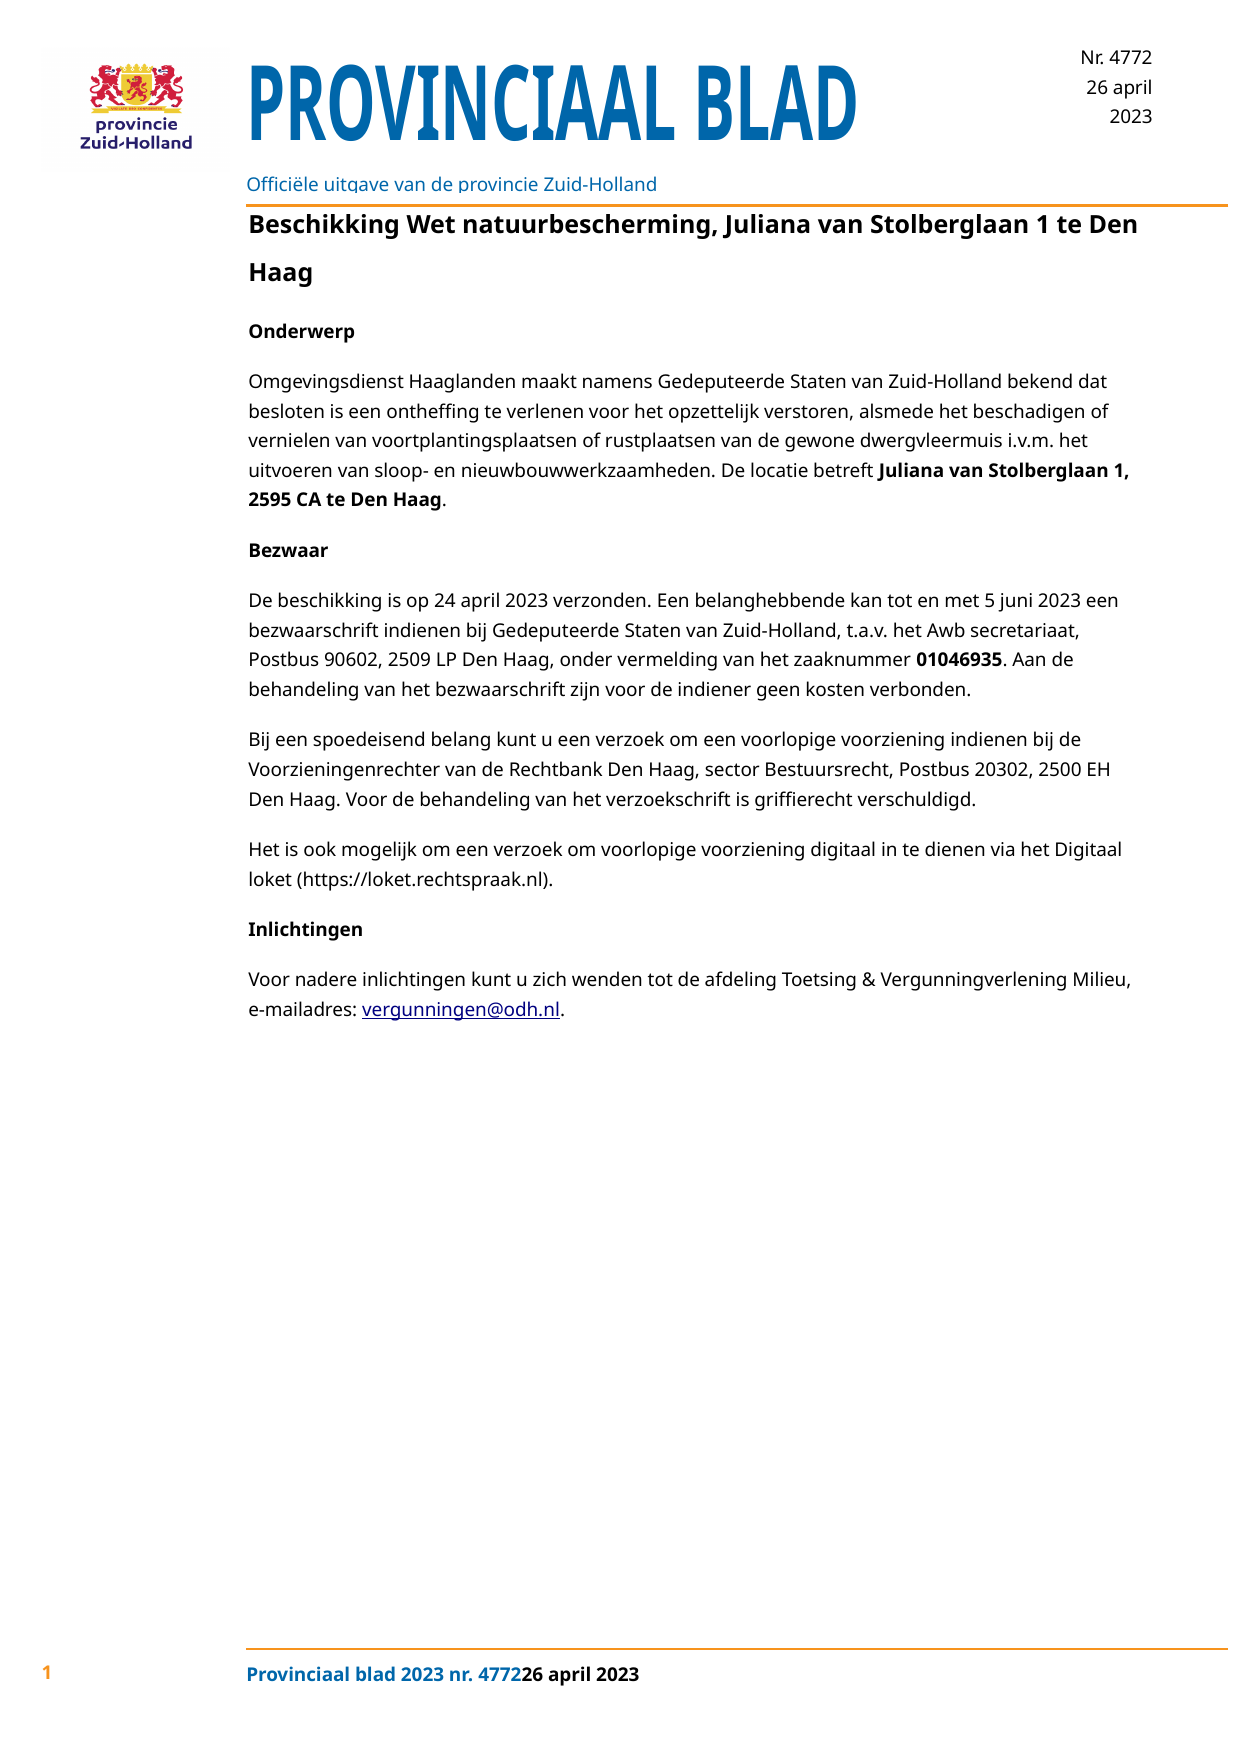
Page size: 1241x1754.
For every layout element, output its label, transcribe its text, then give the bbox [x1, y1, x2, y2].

picture [41, 47, 231, 172]
text De beschikking is op 24 april 2023 verzonden. Een belanghebbende kan tot en met 5 juni 2023 een bezwaarschrift indienen bij Gedeputeerde Staten van Zuid-Holland, t.a.v. het Awb secretariaat, Postbus 90602, 2509 LP Den Haag, onder vermelding van het zaaknummer 01046935. Aan de behandeling van het bezwaarschrift zijn voor de indiener geen kosten verbonden. [248, 587, 1152, 702]
text Bezwaar [248, 537, 1152, 563]
text Onderwerp [248, 318, 1152, 344]
text Omgevingsdienst Haaglanden maakt namens Gedeputeerde Staten van Zuid-Holland bekend dat besloten is een ontheffing te verlenen voor het opzettelijk verstoren, alsmede het beschadigen of vernielen van voortplantingsplaatsen of rustplaatsen van de gewone dwergvleermuis i.v.m. het uitvoeren van sloop- en nieuwbouwwerkzaamheden. De locatie betreft Juliana van Stolberglaan 1, 2595 CA te Den Haag. [248, 368, 1152, 512]
text Bij een spoedeisend belang kunt u een verzoek om een voorlopige voorziening indienen bij de Voorzieningenrechter van de Rechtbank Den Haag, sector Bestuursrecht, Postbus 20302, 2500 EH Den Haag. Voor de behandeling van het verzoekschrift is griffierecht verschuldigd. [248, 727, 1152, 812]
text Beschikking Wet natuurbescherming, Juliana van Stolberglaan 1 te Den Haag [248, 207, 1152, 288]
text Voor nadere inlichtingen kunt u zich wenden tot de afdeling Toetsing & Vergunningverlening Milieu, e-mailadres: vergunningen@odh.nl. [248, 967, 1152, 1022]
text Inlichtingen [248, 916, 1152, 942]
text Het is ook mogelijk om een verzoek om voorlopige voorziening digitaal in te dienen via het Digitaal loket (https://loket.rechtspraak.nl). [248, 836, 1152, 892]
